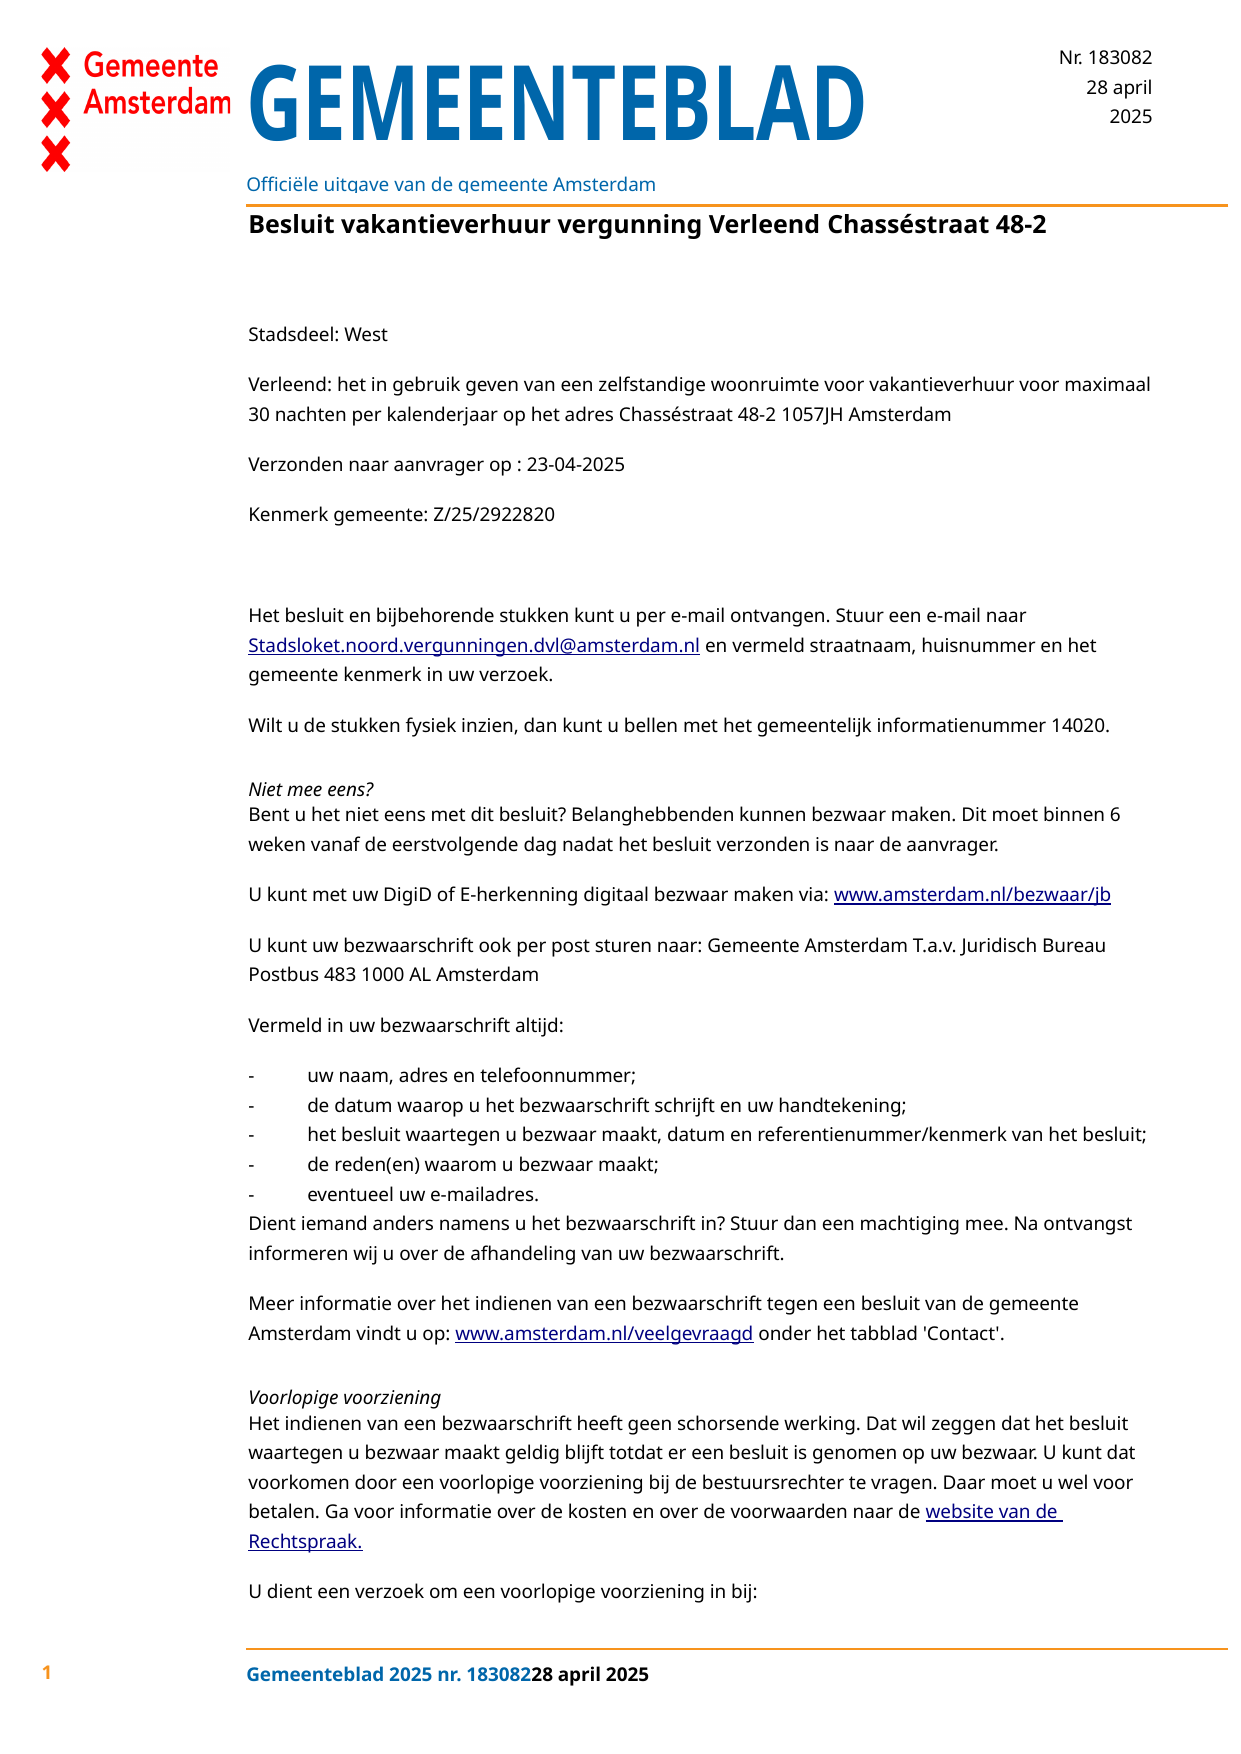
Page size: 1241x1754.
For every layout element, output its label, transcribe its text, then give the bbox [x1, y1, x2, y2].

text Meer informatie over het indienen van een bezwaarschrift tegen een besluit van de gemeente Amsterdam vindt u op: www.amsterdam.nl/veelgevraagd onder het tabblad 'Contact'. [248, 1290, 1152, 1346]
list de datum waarop u het bezwaarschrift schrijft en uw handtekening; [248, 1092, 1152, 1118]
list uw naam, adres en telefoonnummer; [248, 1062, 1152, 1088]
list eventueel uw e-mailadres. [248, 1181, 1152, 1207]
text Dient iemand anders namens u het bezwaarschrift in? Stuur dan een machtiging mee. Na ontvangst informeren wij u over de afhandeling van uw bezwaarschrift. [248, 1210, 1152, 1266]
text Besluit vakantieverhuur vergunning Verleend Chasséstraat 48-2 [248, 207, 1152, 241]
text Bent u het niet eens met dit besluit? Belanghebbenden kunnen bezwaar maken. Dit moet binnen 6 weken vanaf de eerstvolgende dag nadat het besluit verzonden is naar de aanvrager. [248, 802, 1152, 857]
list het besluit waartegen u bezwaar maakt, datum en referentienummer/kenmerk van het besluit; [248, 1122, 1152, 1147]
list de reden(en) waarom u bezwaar maakt; [248, 1151, 1152, 1177]
text Kenmerk gemeente: Z/25/2922820 [248, 502, 1152, 527]
text Vermeld in uw bezwaarschrift altijd: [248, 1012, 1152, 1038]
text Het besluit en bijbehorende stukken kunt u per e-mail ontvangen. Stuur een e-mail naar Stadsloket.noord.vergunningen.dvl@amsterdam.nl en vermeld straatnaam, huisnummer en het gemeente kenmerk in uw verzoek. [248, 602, 1152, 687]
text Het indienen van een bezwaarschrift heeft geen schorsende werking. Dat wil zeggen dat het besluit waartegen u bezwaar maakt geldig blijft totdat er een besluit is genomen op uw bezwaar. U kunt dat voorkomen door een voorlopige voorziening bij de bestuursrechter te vragen. Daar moet u wel voor betalen. Ga voor informatie over de kosten en over de voorwaarden naar de website van de Rechtspraak. [248, 1410, 1152, 1554]
text Stadsdeel: West [248, 321, 1152, 346]
text U kunt uw bezwaarschrift ook per post sturen naar: Gemeente Amsterdam T.a.v. Juridisch Bureau Postbus 483 1000 AL Amsterdam [248, 932, 1152, 987]
text Voorlopige voorziening [248, 1384, 1152, 1410]
text Verleend: het in gebruik geven van een zelfstandige woonruimte voor vakantieverhuur voor maximaal 30 nachten per kalenderjaar op het adres Chasséstraat 48-2 1057JH Amsterdam [248, 371, 1152, 426]
text Niet mee eens? [248, 776, 1152, 802]
text Verzonden naar aanvrager op : 23-04-2025 [248, 451, 1152, 477]
text U dient een verzoek om een voorlopige voorziening in bij: [248, 1578, 1152, 1604]
text U kunt met uw DigiD of E-herkenning digitaal bezwaar maken via: www.amsterdam.nl/bezwaar/jb [248, 882, 1152, 907]
text Wilt u de stukken fysiek inzien, dan kunt u bellen met het gemeentelijk informatienummer 14020. [248, 712, 1152, 738]
picture [41, 47, 231, 172]
